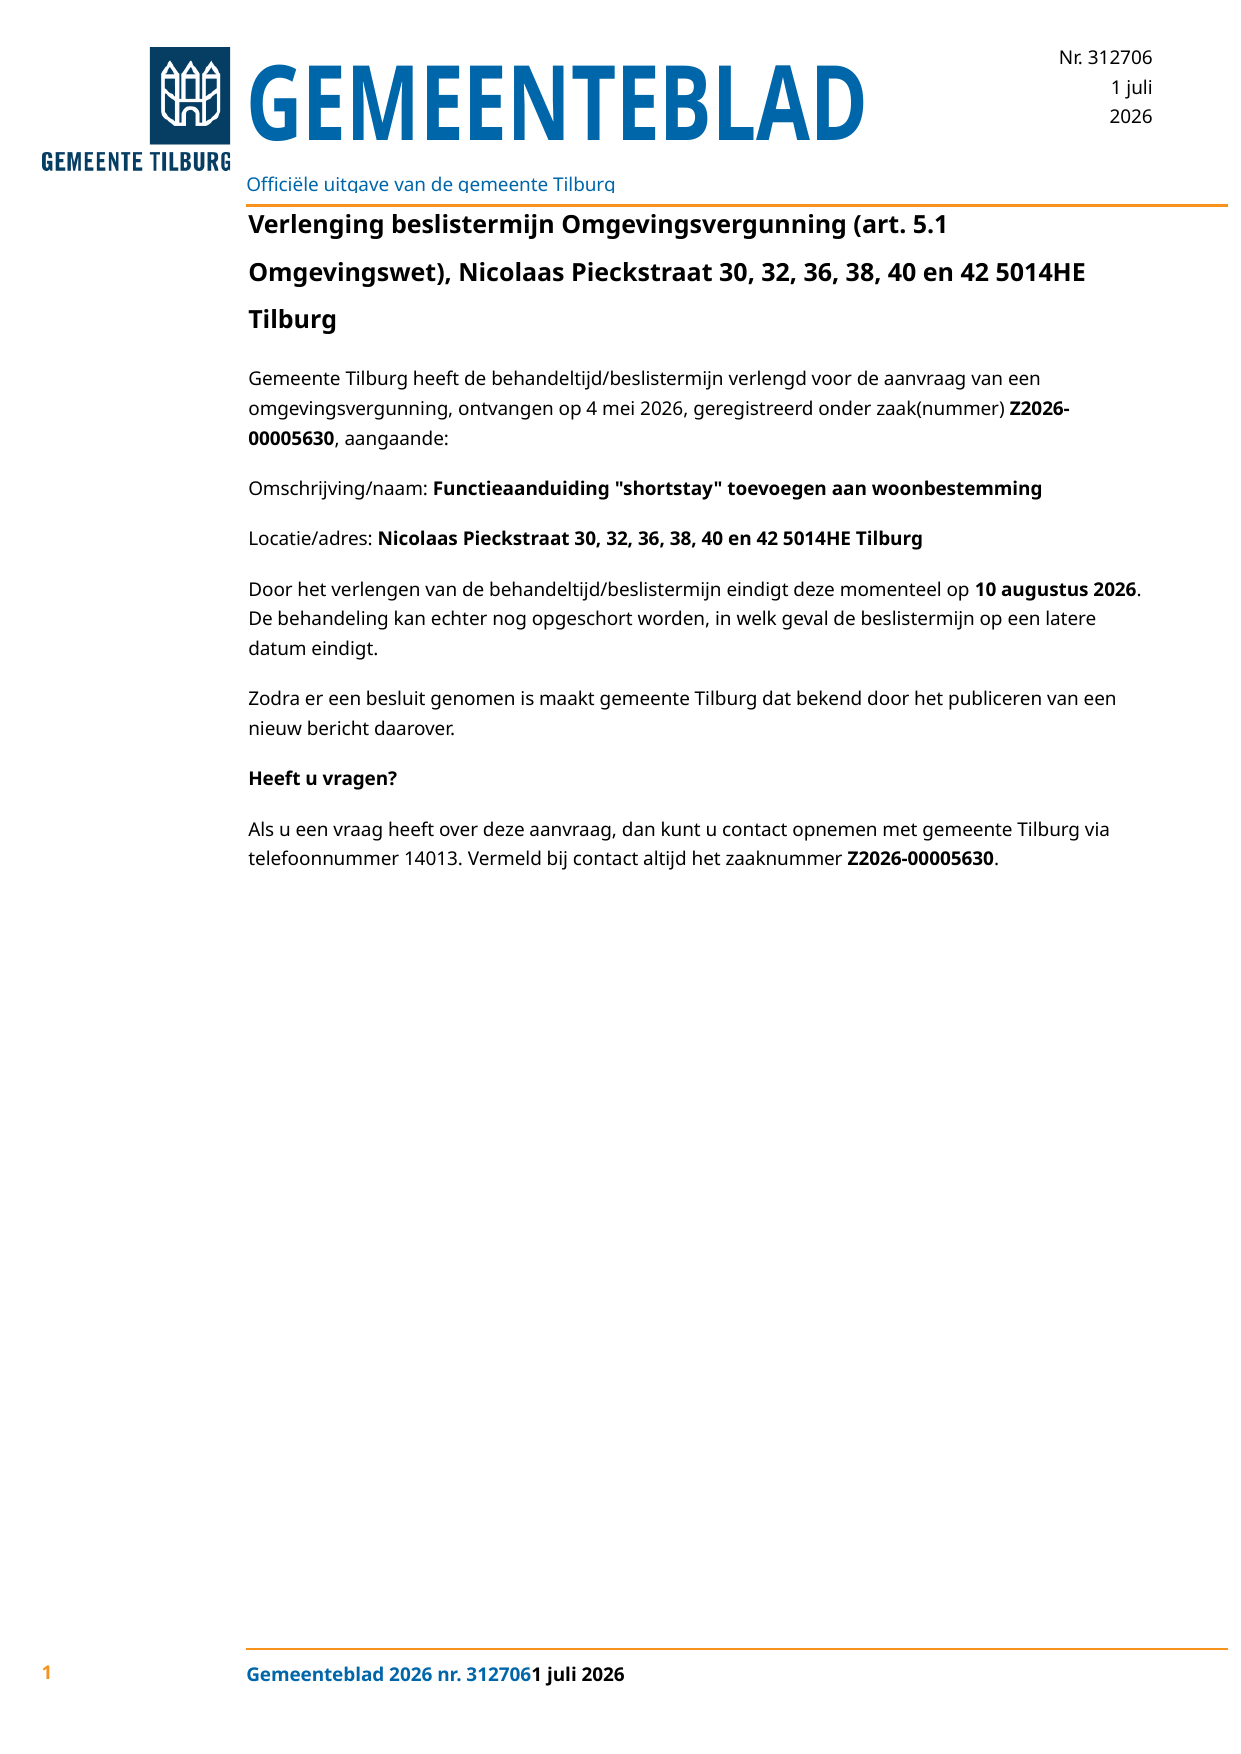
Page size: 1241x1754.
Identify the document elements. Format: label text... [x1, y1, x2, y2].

text Omschrijving/naam: Functieaanduiding "shortstay" toevoegen aan woonbestemming [248, 475, 1152, 501]
picture [41, 47, 231, 172]
text Als u een vraag heeft over deze aanvraag, dan kunt u contact opnemen met gemeente Tilburg via telefoonnummer 14013. Vermeld bij contact altijd het zaaknummer Z2026-00005630. [248, 816, 1152, 871]
text Verlenging beslistermijn Omgevingsvergunning (art. 5.1 Omgevingswet), Nicolaas Pieckstraat 30, 32, 36, 38, 40 en 42 5014HE Tilburg [248, 207, 1152, 336]
text Locatie/adres: Nicolaas Pieckstraat 30, 32, 36, 38, 40 en 42 5014HE Tilburg [248, 526, 1152, 551]
text Zodra er een besluit genomen is maakt gemeente Tilburg dat bekend door het publiceren van een nieuw bericht daarover. [248, 686, 1152, 741]
text Heeft u vragen? [248, 766, 1152, 791]
text Gemeente Tilburg heeft de behandeltijd/beslistermijn verlengd voor de aanvraag van een omgevingsvergunning, ontvangen op 4 mei 2026, geregistreerd onder zaak(nummer) Z2026-00005630, aangaande: [248, 366, 1152, 450]
text Door het verlengen van de behandeltijd/beslistermijn eindigt deze momenteel op 10 augustus 2026. De behandeling kan echter nog opgeschort worden, in welk geval de beslistermijn op een latere datum eindigt. [248, 576, 1152, 661]
